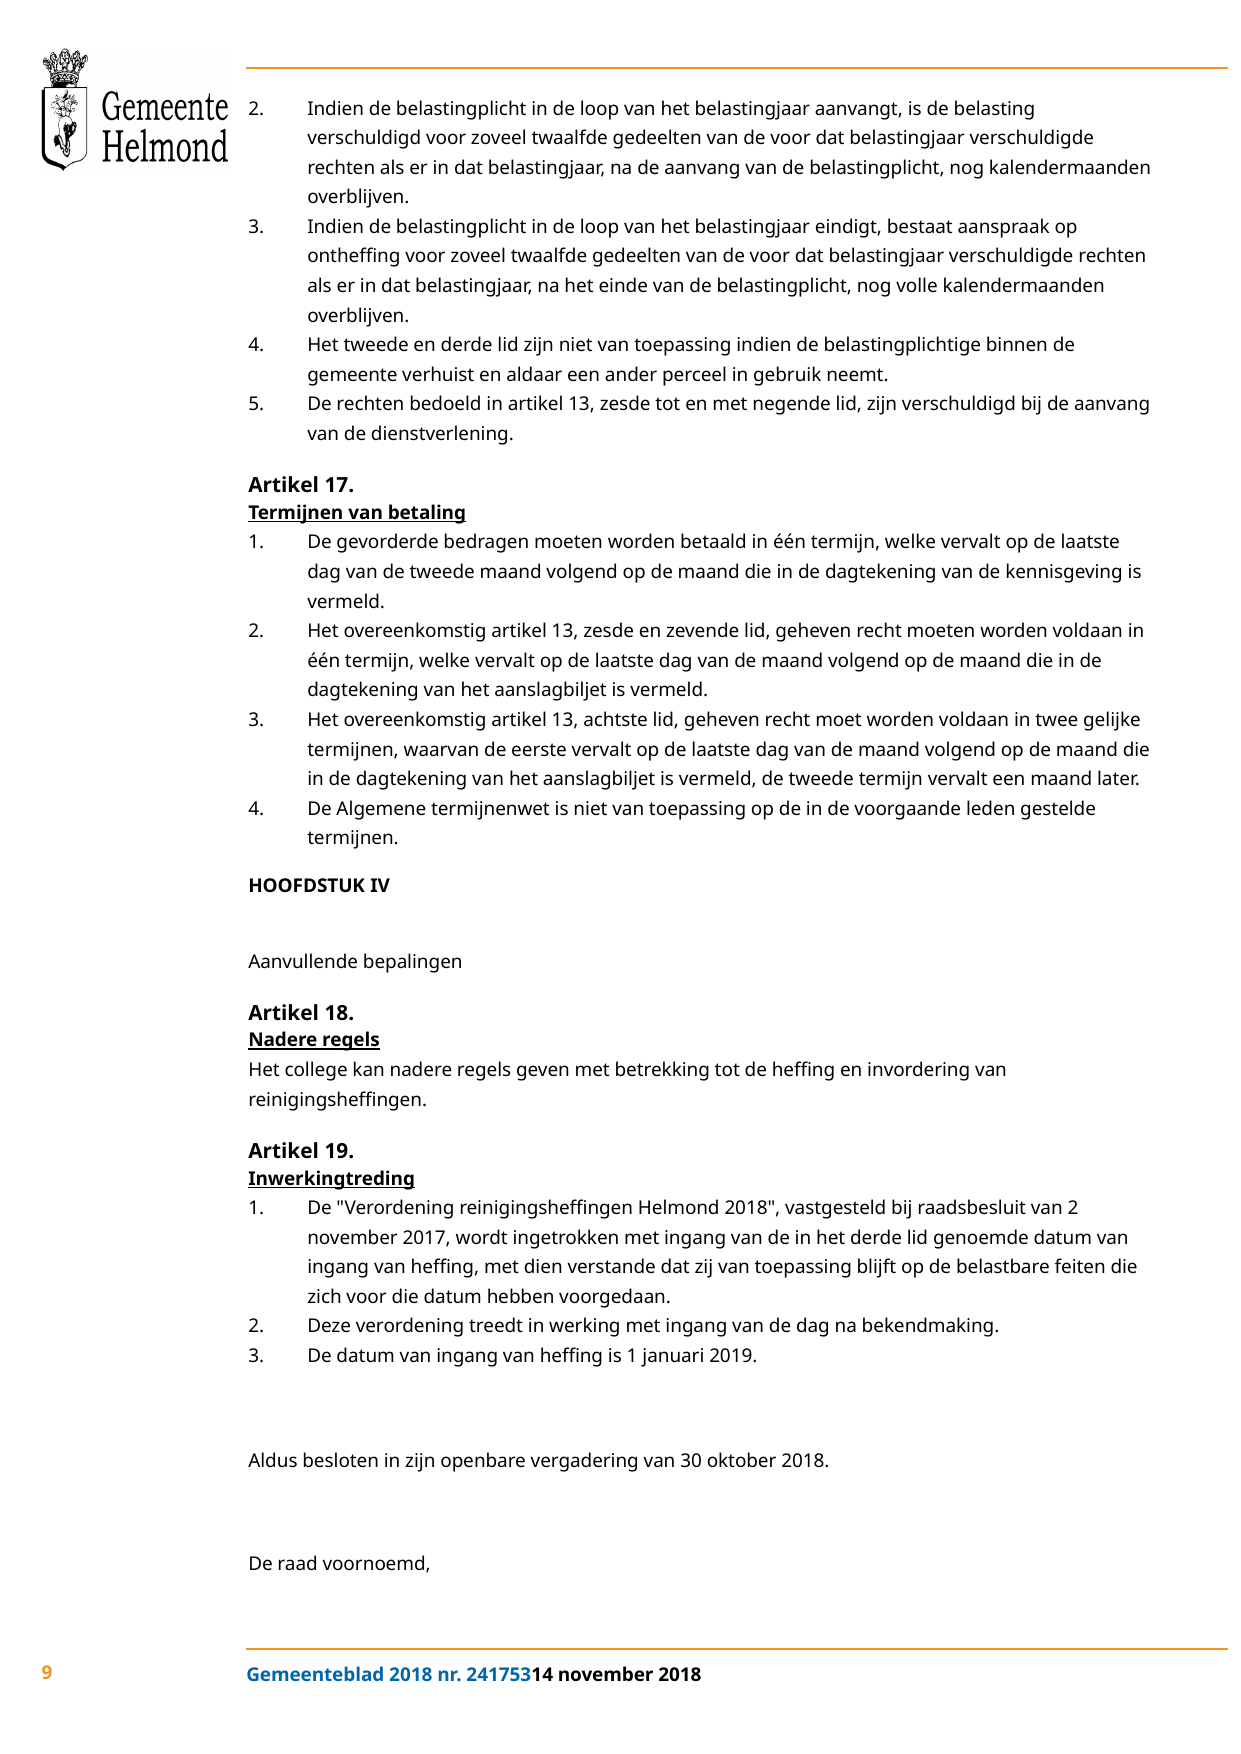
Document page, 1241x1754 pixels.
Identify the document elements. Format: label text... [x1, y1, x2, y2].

text Termijnen van betaling [248, 499, 1152, 525]
list Het tweede en derde lid zijn niet van toepassing indien de belastingplichtige binnen de gemeente verhuist en aldaar een ander perceel in gebruik neemt. [248, 331, 1152, 387]
text Artikel 17. [248, 471, 1152, 499]
list Indien de belastingplicht in de loop van het belastingjaar eindigt, bestaat aanspraak op ontheffing voor zoveel twaalfde gedeelten van de voor dat belastingjaar verschuldigde rechten als er in dat belastingjaar, na het einde van de belastingplicht, nog volle kalendermaanden overblijven. [248, 213, 1152, 328]
list De rechten bedoeld in artikel 13, zesde tot en met negende lid, zijn verschuldigd bij de aanvang van de dienstverlening. [248, 391, 1152, 446]
text Artikel 18. [248, 998, 1152, 1027]
text Artikel 19. [248, 1136, 1152, 1165]
list Het overeenkomstig artikel 13, achtste lid, geheven recht moet worden voldaan in twee gelijke termijnen, waarvan de eerste vervalt op de laatste dag van de maand volgend op de maand die in de dagtekening van het aanslagbiljet is vermeld, de tweede termijn vervalt een maand later. [248, 706, 1152, 791]
list De datum van ingang van heffing is 1 januari 2019. [248, 1342, 1152, 1368]
list Deze verordening treedt in werking met ingang van de dag na bekendmaking. [248, 1313, 1152, 1338]
list Indien de belastingplicht in de loop van het belastingjaar aanvangt, is de belasting verschuldigd voor zoveel twaalfde gedeelten van de voor dat belastingjaar verschuldigde rechten als er in dat belastingjaar, na de aanvang van de belastingplicht, nog kalendermaanden overblijven. [248, 95, 1152, 209]
text Aanvullende bepalingen [248, 948, 1152, 973]
text Aldus besloten in zijn openbare vergadering van 30 oktober 2018. [248, 1447, 1152, 1473]
list De "Verordening reinigingsheffingen Helmond 2018", vastgesteld bij raadsbesluit van 2 november 2017, wordt ingetrokken met ingang van de in het derde lid genoemde datum van ingang van heffing, met dien verstande dat zij van toepassing blijft op de belastbare feiten die zich voor die datum hebben voorgedaan. [248, 1194, 1152, 1309]
text De raad voornoemd, [248, 1550, 1152, 1576]
list De Algemene termijnenwet is niet van toepassing op de in de voorgaande leden gestelde termijnen. [248, 795, 1152, 850]
text Het college kan nadere regels geven met betrekking tot de heffing en invordering van reinigingsheffingen. [248, 1056, 1152, 1112]
text HOOFDSTUK IV [248, 870, 1152, 898]
list De gevorderde bedragen moeten worden betaald in één termijn, welke vervalt op de laatste dag van de tweede maand volgend op de maand die in de dagtekening van de kennisgeving is vermeld. [248, 529, 1152, 613]
text Inwerkingtreding [248, 1165, 1152, 1190]
list Het overeenkomstig artikel 13, zesde en zevende lid, geheven recht moeten worden voldaan in één termijn, welke vervalt op de laatste dag van de maand volgend op de maand die in de dagtekening van het aanslagbiljet is vermeld. [248, 617, 1152, 702]
text Nadere regels [248, 1027, 1152, 1052]
picture [41, 47, 231, 172]
